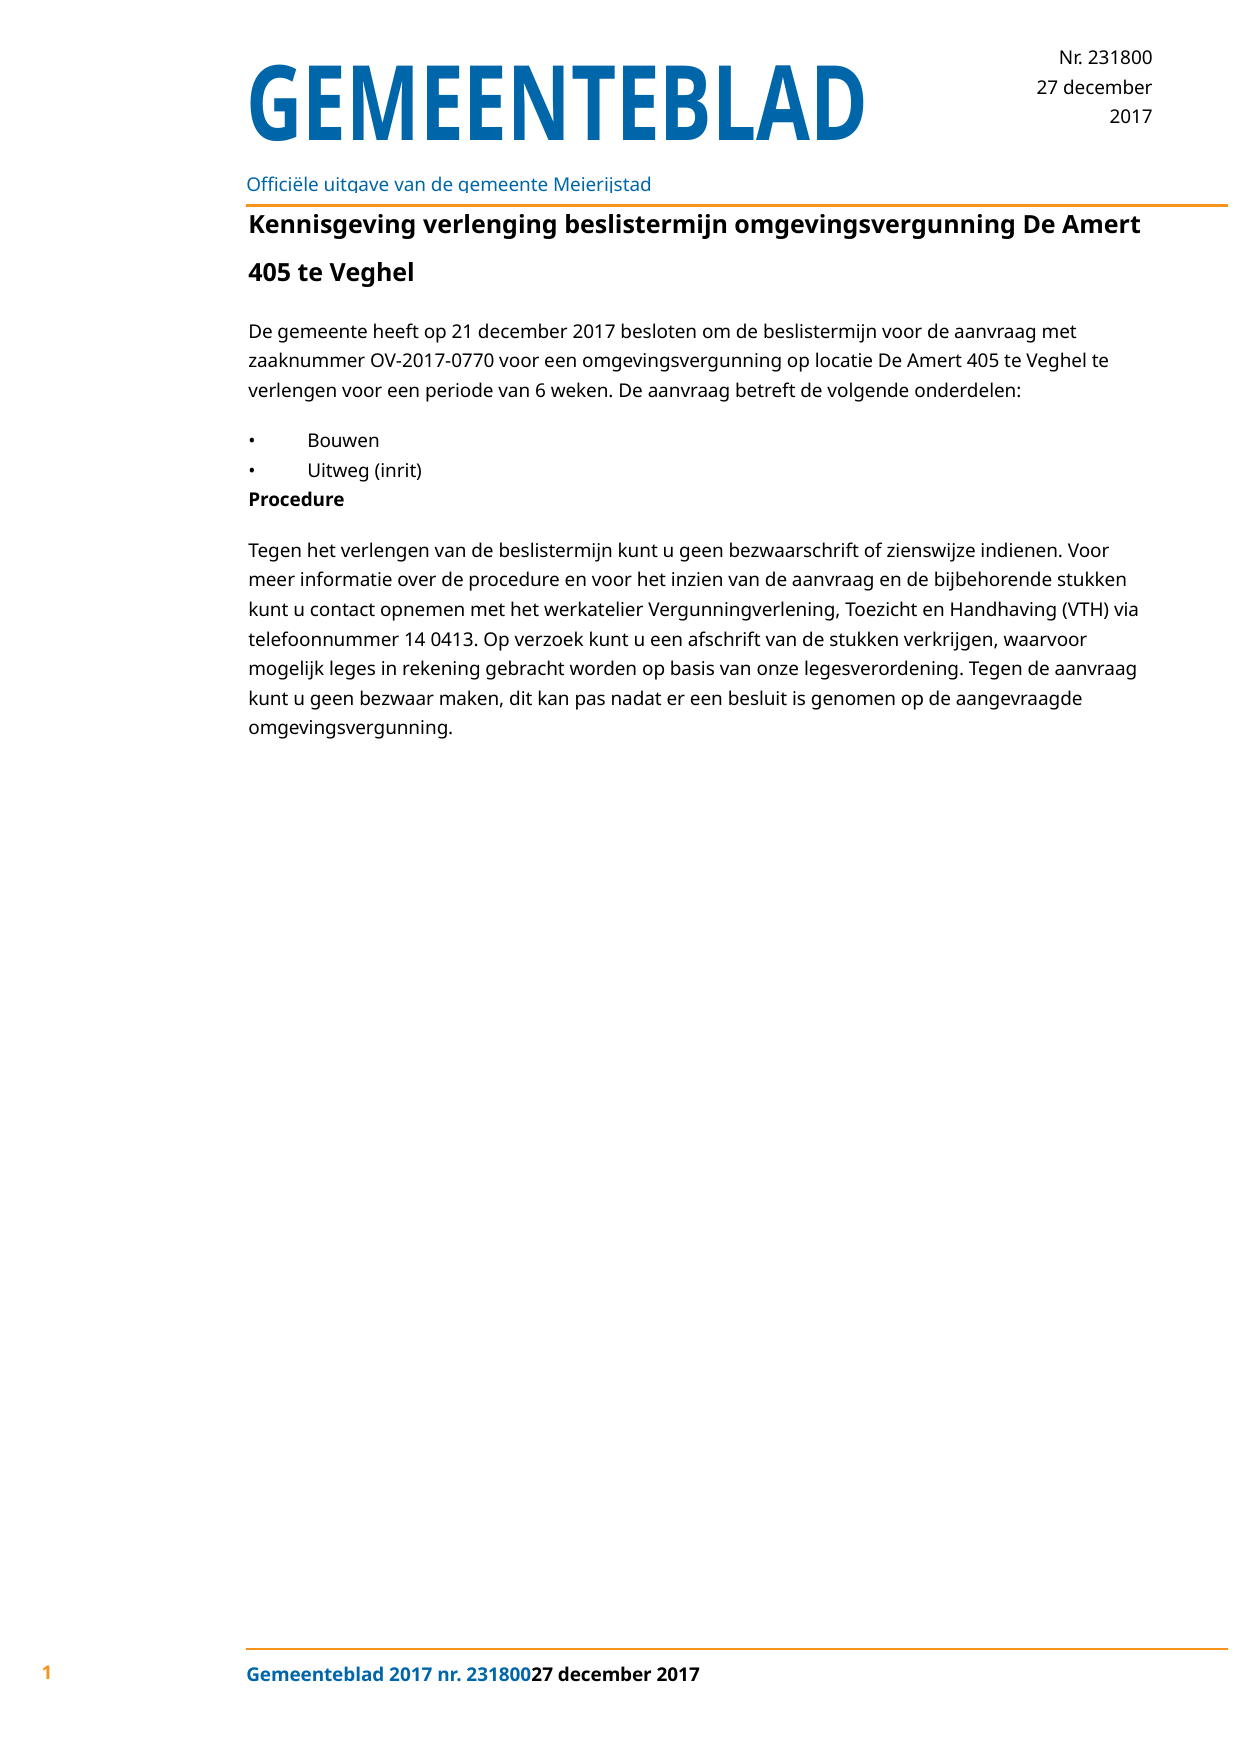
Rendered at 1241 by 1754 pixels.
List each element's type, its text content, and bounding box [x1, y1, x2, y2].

text De gemeente heeft op 21 december 2017 besloten om de beslistermijn voor de aanvraag met zaaknummer OV-2017-0770 voor een omgevingsvergunning op locatie De Amert 405 te Veghel te verlengen voor een periode van 6 weken. De aanvraag betreft de volgende onderdelen: [248, 318, 1152, 403]
list Uitweg (inrit) [248, 457, 1152, 483]
text Kennisgeving verlenging beslistermijn omgevingsvergunning De Amert 405 te Veghel [248, 207, 1152, 288]
text Procedure [248, 487, 1152, 512]
text Tegen het verlengen van de beslistermijn kunt u geen bezwaarschrift of zienswijze indienen. Voor meer informatie over de procedure en voor het inzien van de aanvraag en de bijbehorende stukken kunt u contact opnemen met het werkatelier Vergunningverlening, Toezicht en Handhaving (VTH) via telefoonnummer 14 0413. Op verzoek kunt u een afschrift van de stukken verkrijgen, waarvoor mogelijk leges in rekening gebracht worden op basis van onze legesverordening. Tegen de aanvraag kunt u geen bezwaar maken, dit kan pas nadat er een besluit is genomen op de aangevraagde omgevingsvergunning. [248, 537, 1152, 740]
list Bouwen [248, 427, 1152, 453]
picture [41, 47, 231, 172]
